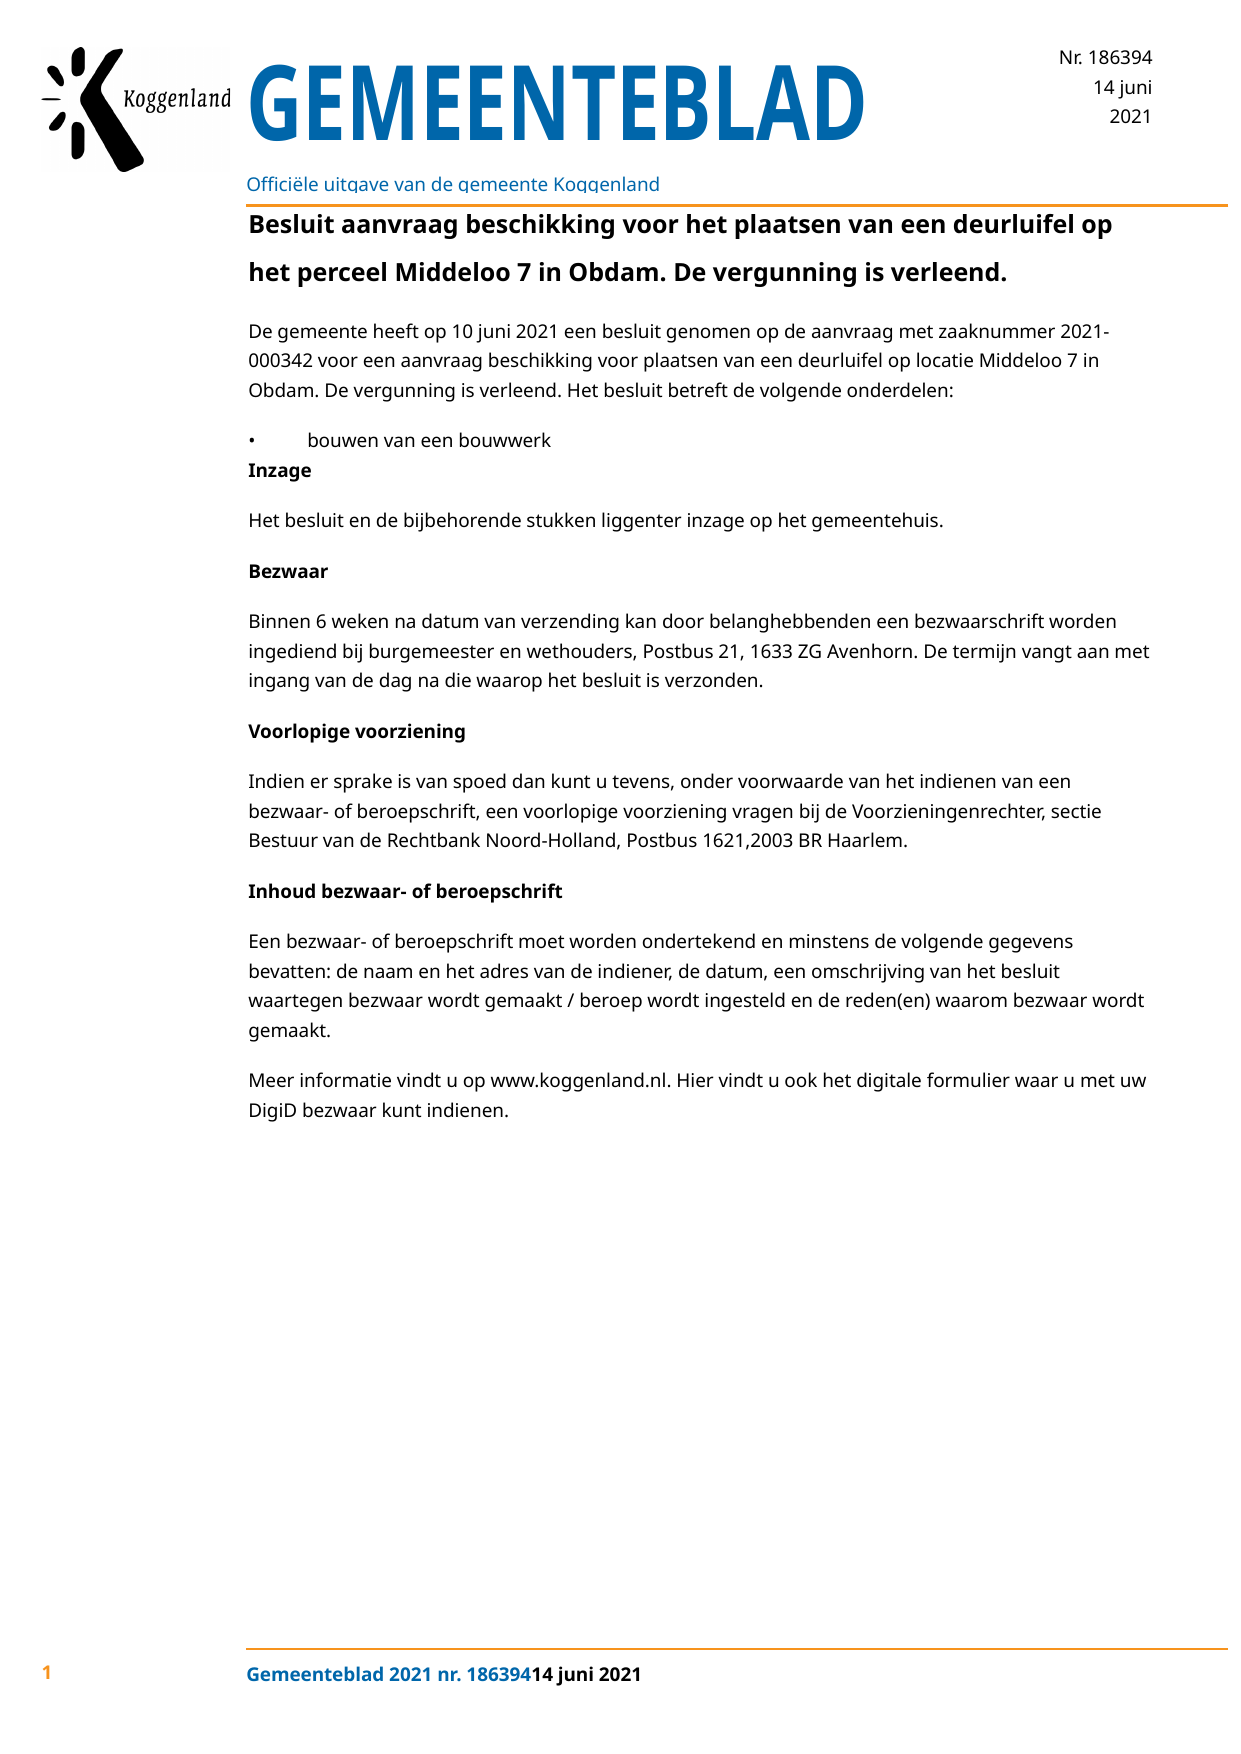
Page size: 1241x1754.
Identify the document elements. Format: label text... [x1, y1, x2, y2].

text Meer informatie vindt u op www.koggenland.nl. Hier vindt u ook het digitale formulier waar u met uw DigiD bezwaar kunt indienen. [248, 1067, 1152, 1123]
text Binnen 6 weken na datum van verzending kan door belanghebbenden een bezwaarschrift worden ingediend bij burgemeester en wethouders, Postbus 21, 1633 ZG Avenhorn. De termijn vangt aan met ingang van de dag na die waarop het besluit is verzonden. [248, 608, 1152, 693]
text Inhoud bezwaar- of beroepschrift [248, 878, 1152, 904]
picture [41, 47, 231, 172]
text Een bezwaar- of beroepschrift moet worden ondertekend en minstens de volgende gegevens bevatten: de naam en het adres van de indiener, de datum, een omschrijving van het besluit waartegen bezwaar wordt gemaakt / beroep wordt ingesteld en de reden(en) waarom bezwaar wordt gemaakt. [248, 928, 1152, 1043]
text Indien er sprake is van spoed dan kunt u tevens, onder voorwaarde van het indienen van een bezwaar- of beroepschrift, een voorlopige voorziening vragen bij de Voorzieningenrechter, sectie Bestuur van de Rechtbank Noord-Holland, Postbus 1621,2003 BR Haarlem. [248, 768, 1152, 853]
text Besluit aanvraag beschikking voor het plaatsen van een deurluifel op het perceel Middeloo 7 in Obdam. De vergunning is verleend. [248, 207, 1152, 288]
text Voorlopige voorziening [248, 718, 1152, 744]
list bouwen van een bouwwerk [248, 427, 1152, 453]
text Bezwaar [248, 558, 1152, 584]
text Het besluit en de bijbehorende stukken liggenter inzage op het gemeentehuis. [248, 507, 1152, 533]
text De gemeente heeft op 10 juni 2021 een besluit genomen op de aanvraag met zaaknummer 2021-000342 voor een aanvraag beschikking voor plaatsen van een deurluifel op locatie Middeloo 7 in Obdam. De vergunning is verleend. Het besluit betreft de volgende onderdelen: [248, 318, 1152, 403]
text Inzage [248, 457, 1152, 483]
